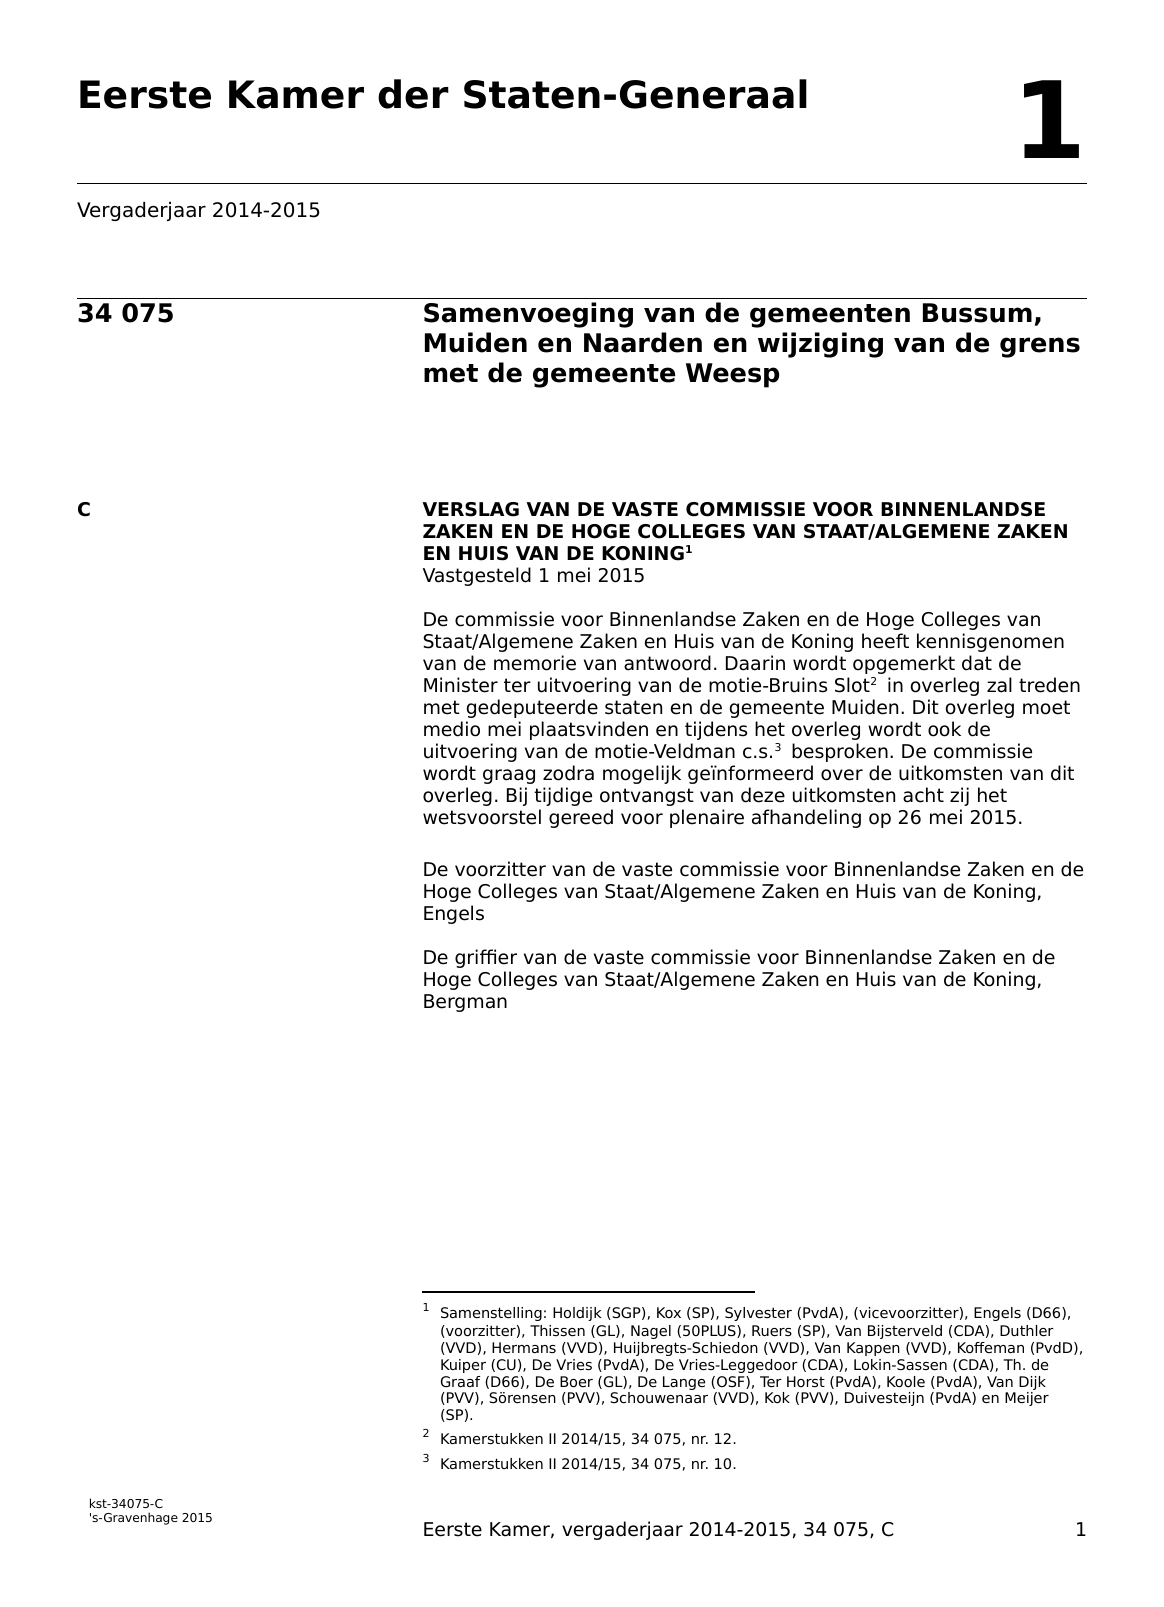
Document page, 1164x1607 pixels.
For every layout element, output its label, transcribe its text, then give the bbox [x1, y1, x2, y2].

text De griffier van de vaste commissie voor Binnenlandse Zaken en de Hoge Colleges van Staat/Algemene Zaken en Huis van de Koning, Bergman [422, 947, 1087, 1013]
text kst-34075-C [88, 1497, 323, 1511]
text Samenstelling: Holdijk (SGP), Kox (SP), Sylvester (PvdA), (vicevoorzitter), Engels (D66), (voorzitter), Thissen (GL), Nagel (50PLUS), Ruers (SP), Van Bijsterveld (CDA), Duthler (VVD), Hermans (VVD), Huijbregts-Schiedon (VVD), Van Kappen (VVD), Koffeman (PvdD), Kuiper (CU), De Vries (PvdA), De Vries-Leggedoor (CDA), Lokin-Sassen (CDA), Th. de Graaf (D66), De Boer (GL), De Lange (OSF), Ter Horst (PvdA), Koole (PvdA), Van Dijk (PVV), Sörensen (PVV), Schouwenaar (VVD), Kok (PVV), Duivesteijn (PvdA) en Meijer (SP). [422, 1301, 1087, 1424]
text Kamerstukken II 2014/15, 34 075, nr. 10. [422, 1452, 1087, 1474]
subtitle C VERSLAG VAN DE VASTE COMMISSIE VOOR BINNENLANDSE ZAKEN EN DE HOGE COLLEGES VAN STAAT/ALGEMENE ZAKEN EN HUIS VAN DE KONING [77, 499, 1087, 565]
text 's-Gravenhage 2015 [88, 1511, 323, 1525]
text De commissie voor Binnenlandse Zaken en de Hoge Colleges van Staat/Algemene Zaken en Huis van de Koning heeft kennisgenomen van de memorie van antwoord. Daarin wordt opgemerkt dat de Minister ter uitvoering van de motie-Bruins Slot in overleg zal treden met gedeputeerde staten en de gemeente Muiden. Dit overleg moet medio mei plaatsvinden en tijdens het overleg wordt ook de uitvoering van de motie-Veldman c.s. besproken. De commissie wordt graag zodra mogelijk geïnformeerd over de uitkomsten van dit overleg. Bij tijdige ontvangst van deze uitkomsten acht zij het wetsvoorstel gereed voor plenaire afhandeling op 26 mei 2015. [422, 609, 1087, 829]
table_cell Vergaderjaar 2014-2015 [77, 184, 1087, 298]
subtitle 34 075 Samenvoeging van de gemeenten Bussum, Muiden en Naarden en wijziging van de grens met de gemeente Weesp [77, 299, 1087, 388]
text De voorzitter van de vaste commissie voor Binnenlandse Zaken en de Hoge Colleges van Staat/Algemene Zaken en Huis van de Koning, Engels [422, 859, 1087, 925]
text Kamerstukken II 2014/15, 34 075, nr. 12. [422, 1427, 1087, 1449]
text Vastgesteld 1 mei 2015 [422, 565, 1087, 587]
table_header Eerste Kamer der Staten-Generaal [77, 59, 886, 183]
table_header 1 [886, 59, 1087, 183]
